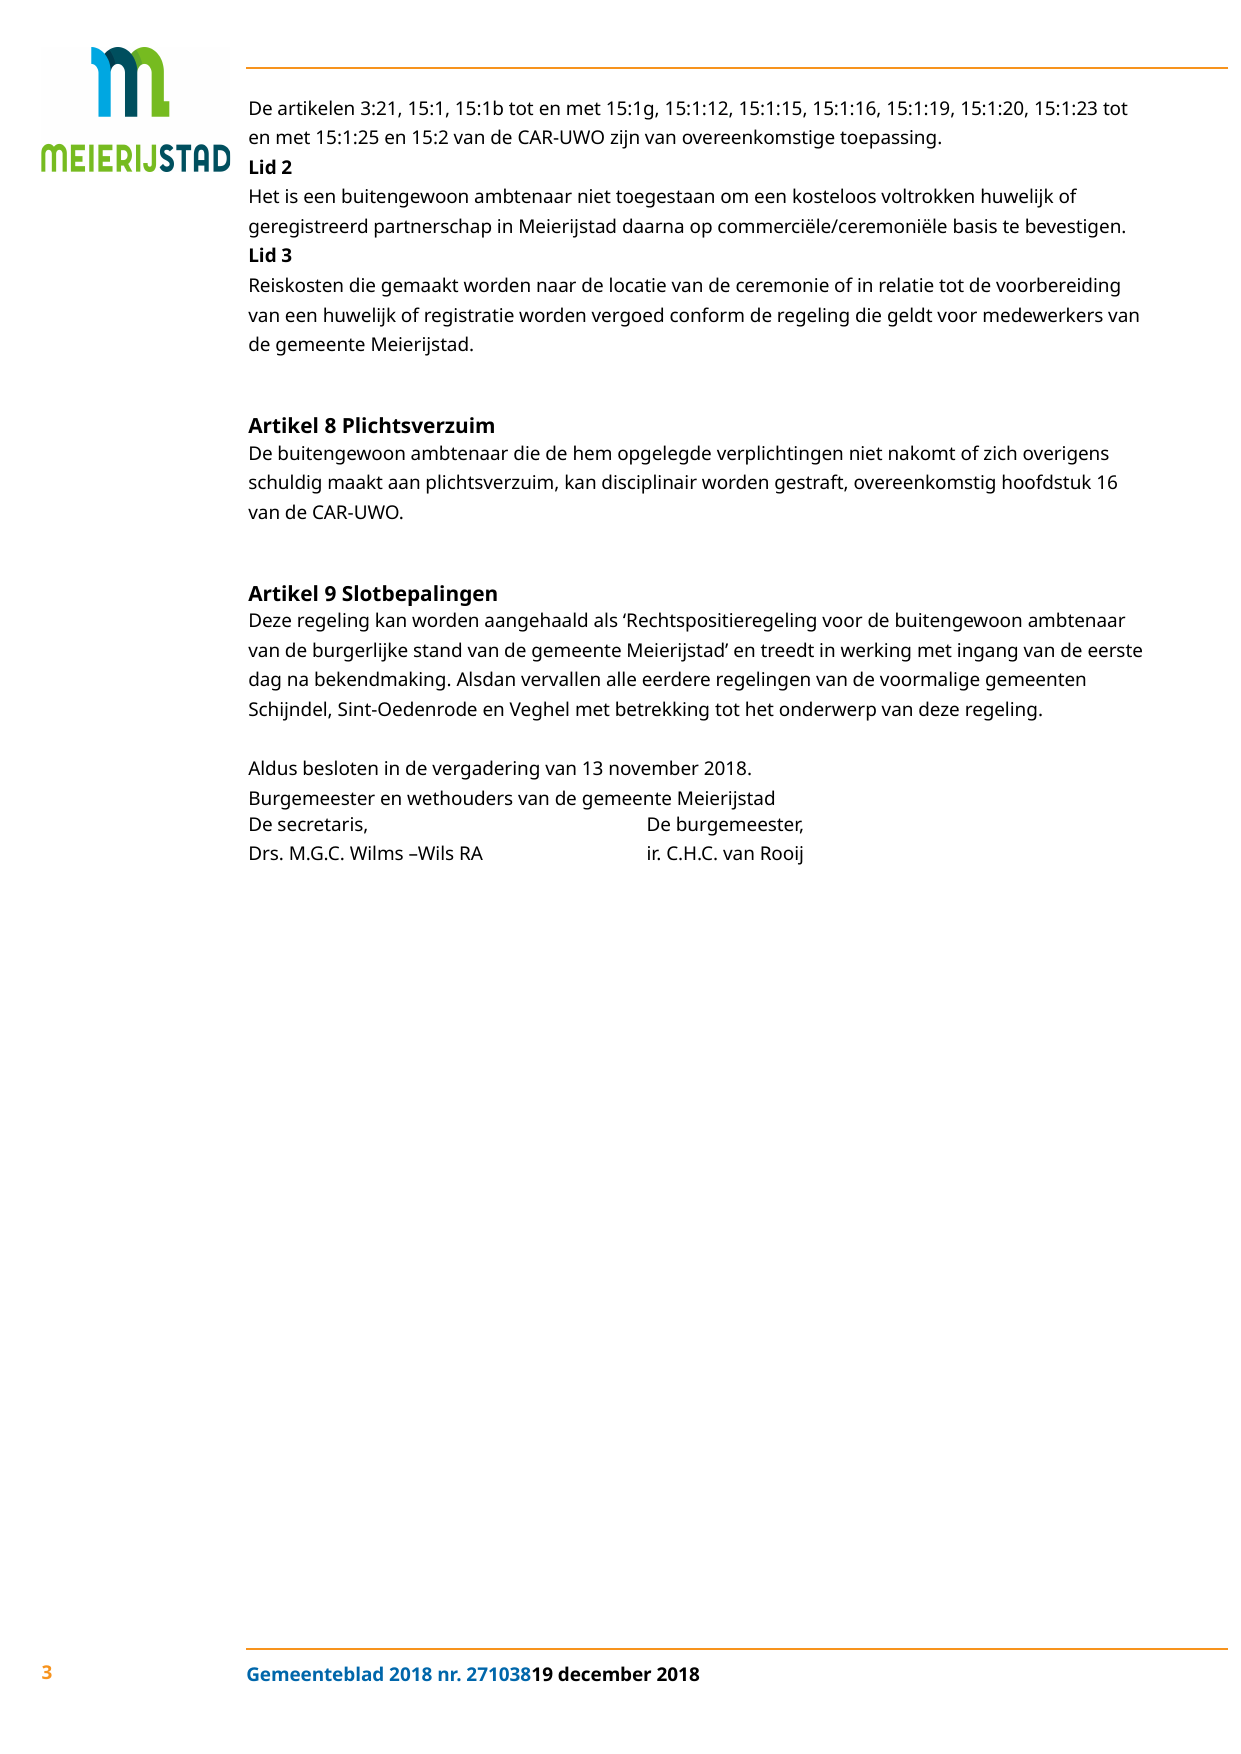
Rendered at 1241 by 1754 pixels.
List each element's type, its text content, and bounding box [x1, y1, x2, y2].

table_cell De secretaris, Drs. M.G.C. Wilms –Wils RA [248, 811, 646, 866]
text Lid 3 [248, 243, 1152, 268]
text Aldus besloten in de vergadering van 13 november 2018. [248, 755, 1152, 781]
text Deze regeling kan worden aangehaald als ‘Rechtspositieregeling voor de buitengewoon ambtenaar van de burgerlijke stand van de gemeente Meierijstad’ en treedt in werking met ingang van de eerste dag na bekendmaking. Alsdan vervallen alle eerdere regelingen van de voormalige gemeenten Schijndel, Sint-Oedenrode en Veghel met betrekking tot het onderwerp van deze regeling. [248, 607, 1152, 722]
text De buitengewoon ambtenaar die de hem opgelegde verplichtingen niet nakomt of zich overigens schuldig maakt aan plichtsverzuim, kan disciplinair worden gestraft, overeenkomstig hoofdstuk 16 van de CAR-UWO. [248, 440, 1152, 525]
text Reiskosten die gemaakt worden naar de locatie van de ceremonie of in relatie tot de voorbereiding van een huwelijk of registratie worden vergoed conform de regeling die geldt voor medewerkers van de gemeente Meierijstad. [248, 272, 1152, 357]
picture [41, 47, 231, 172]
text De artikelen 3:21, 15:1, 15:1b tot en met 15:1g, 15:1:12, 15:1:15, 15:1:16, 15:1:19, 15:1:20, 15:1:23 tot en met 15:1:25 en 15:2 van de CAR-UWO zijn van overeenkomstige toepassing. [248, 95, 1152, 150]
table_cell De burgemeester, ir. C.H.C. van Rooij [646, 811, 1152, 866]
text Artikel 9 Slotbepalingen [248, 579, 1152, 607]
table_header Burgemeester en wethouders van de gemeente Meierijstad [248, 785, 1152, 811]
text Lid 2 [248, 154, 1152, 180]
text Artikel 8 Plichtsverzuim [248, 411, 1152, 440]
text Het is een buitengewoon ambtenaar niet toegestaan om een kosteloos voltrokken huwelijk of geregistreerd partnerschap in Meierijstad daarna op commerciële/ceremoniële basis te bevestigen. [248, 183, 1152, 239]
